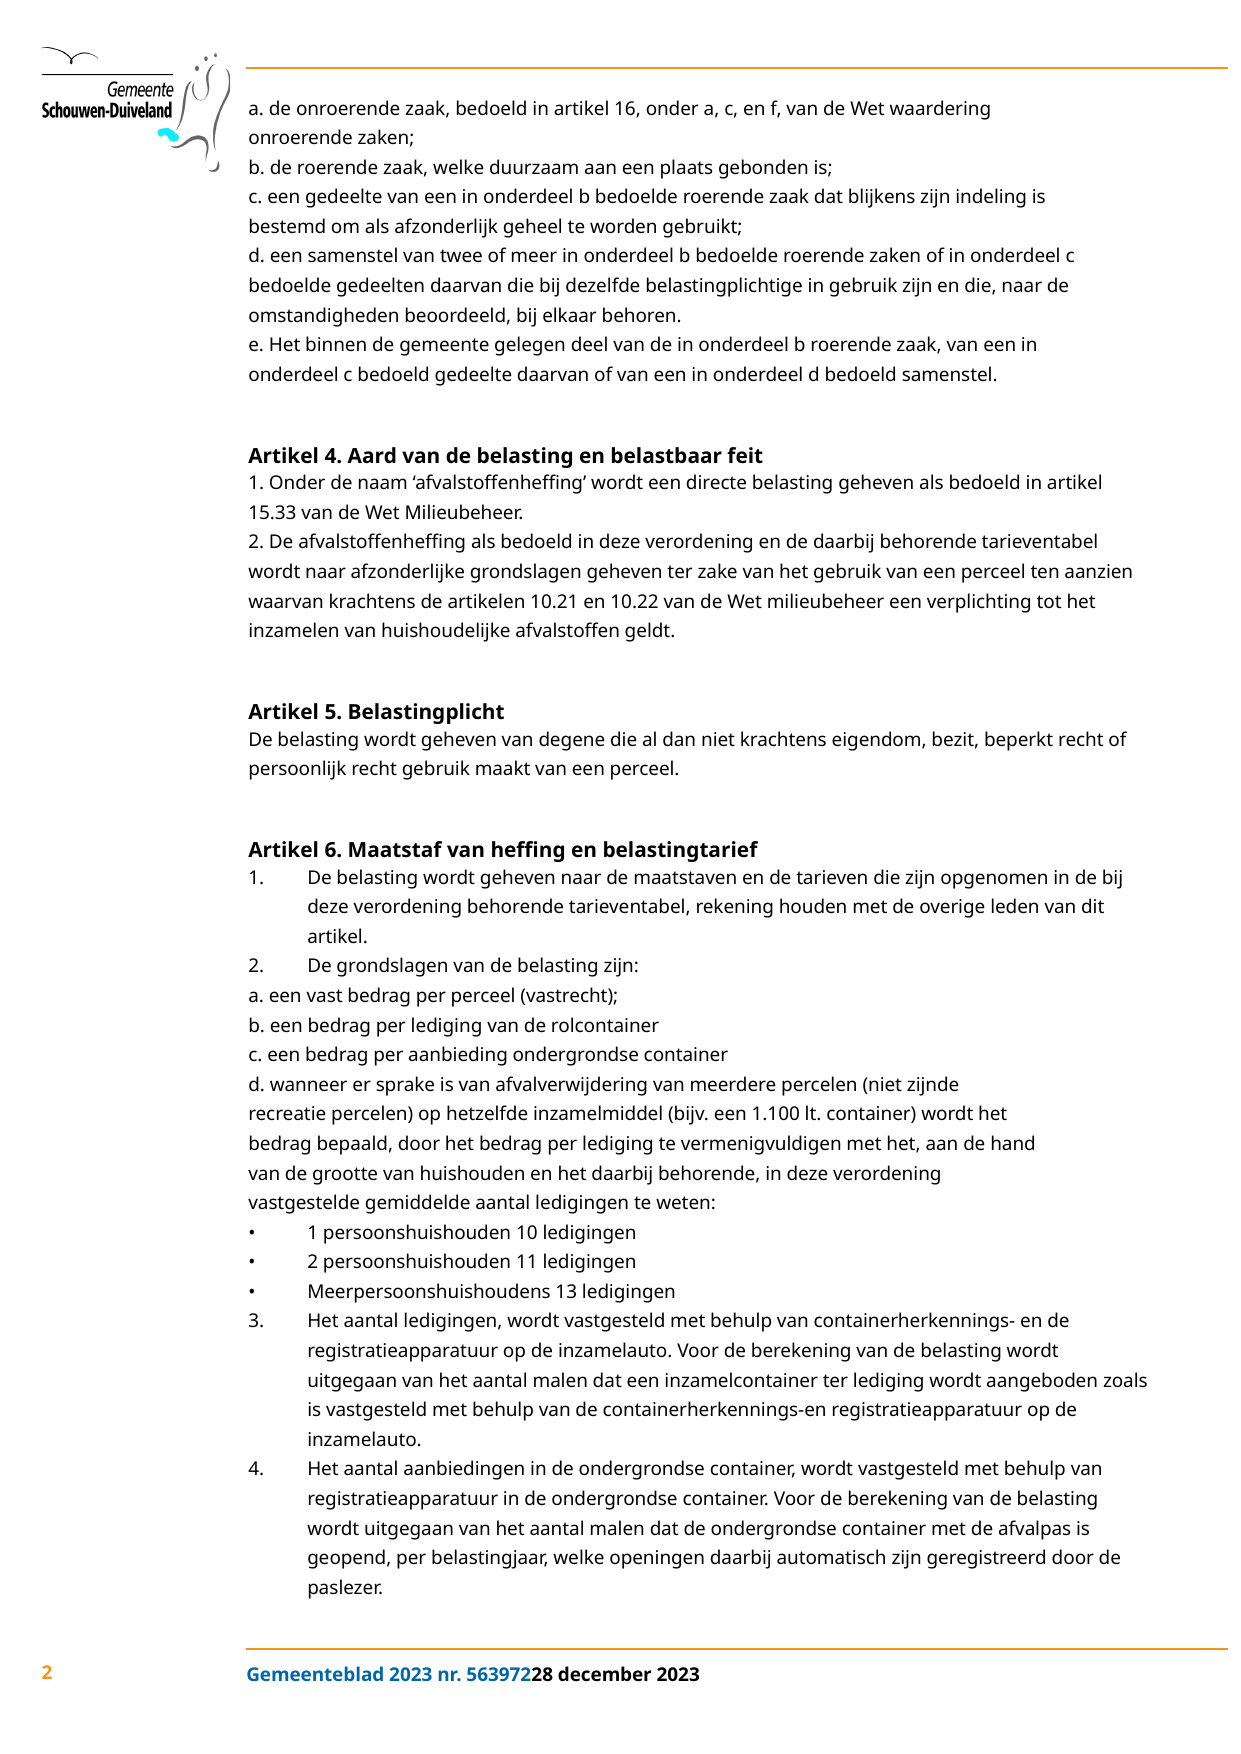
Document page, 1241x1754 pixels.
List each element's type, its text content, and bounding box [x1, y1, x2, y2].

text recreatie percelen) op hetzelfde inzamelmiddel (bijv. een 1.100 lt. container) wordt het [248, 1101, 1152, 1126]
text De belasting wordt geheven van degene die al dan niet krachtens eigendom, bezit, beperkt recht of persoonlijk recht gebruik maakt van een perceel. [248, 726, 1152, 781]
list De grondslagen van de belasting zijn: [248, 953, 1152, 978]
text c. een bedrag per aanbieding ondergrondse container [248, 1041, 1152, 1067]
text van de grootte van huishouden en het daarbij behorende, in deze verordening [248, 1160, 1152, 1185]
text b. een bedrag per lediging van de rolcontainer [248, 1012, 1152, 1037]
list Het aantal ledigingen, wordt vastgesteld met behulp van containerherkennings- en de registratieapparatuur op de inzamelauto. Voor de berekening van de belasting wordt uitgegaan van het aantal malen dat een inzamelcontainer ter lediging wordt aangeboden zoals is vastgesteld met behulp van de containerherkennings-en registratieapparatuur op de inzamelauto. [248, 1308, 1152, 1452]
list 1 persoonshuishouden 10 ledigingen [248, 1219, 1152, 1244]
picture [41, 47, 231, 172]
list Het aantal aanbiedingen in de ondergrondse container, wordt vastgesteld met behulp van registratieapparatuur in de ondergrondse container. Voor de berekening van de belasting wordt uitgegaan van het aantal malen dat de ondergrondse container met de afvalpas is geopend, per belastingjaar, welke openingen daarbij automatisch zijn geregistreerd door de paslezer. [248, 1456, 1152, 1599]
text bedoelde gedeelten daarvan die bij dezelfde belastingplichtige in gebruik zijn en die, naar de [248, 272, 1152, 298]
text Artikel 4. Aard van de belasting en belastbaar feit [248, 441, 1152, 469]
list Meerpersoonshuishoudens 13 ledigingen [248, 1278, 1152, 1304]
text a. een vast bedrag per perceel (vastrecht); [248, 982, 1152, 1008]
text b. de roerende zaak, welke duurzaam aan een plaats gebonden is; [248, 154, 1152, 180]
text 2. De afvalstoffenheffing als bedoeld in deze verordening en de daarbij behorende tarieventabel wordt naar afzonderlijke grondslagen geheven ter zake van het gebruik van een perceel ten aanzien waarvan krachtens de artikelen 10.21 en 10.22 van de Wet milieubeheer een verplichting tot het inzamelen van huishoudelijke afvalstoffen geldt. [248, 529, 1152, 643]
text onderdeel c bedoeld gedeelte daarvan of van een in onderdeel d bedoeld samenstel. [248, 361, 1152, 387]
text 1. Onder de naam ‘afvalstoffenheffing’ wordt een directe belasting geheven als bedoeld in artikel 15.33 van de Wet Milieubeheer. [248, 469, 1152, 525]
text bestemd om als afzonderlijk geheel te worden gebruikt; [248, 213, 1152, 239]
text d. wanneer er sprake is van afvalverwijdering van meerdere percelen (niet zijnde [248, 1071, 1152, 1097]
list De belasting wordt geheven naar de maatstaven en de tarieven die zijn opgenomen in de bij deze verordening behorende tarieventabel, rekening houden met de overige leden van dit artikel. [248, 864, 1152, 949]
text omstandigheden beoordeeld, bij elkaar behoren. [248, 302, 1152, 328]
text a. de onroerende zaak, bedoeld in artikel 16, onder a, c, en f, van de Wet waardering [248, 95, 1152, 121]
text bedrag bepaald, door het bedrag per lediging te vermenigvuldigen met het, aan de hand [248, 1130, 1152, 1156]
text vastgestelde gemiddelde aantal ledigingen te weten: [248, 1189, 1152, 1215]
text Artikel 6. Maatstaf van heffing en belastingtarief [248, 835, 1152, 864]
text d. een samenstel van twee of meer in onderdeel b bedoelde roerende zaken of in onderdeel c [248, 243, 1152, 268]
text e. Het binnen de gemeente gelegen deel van de in onderdeel b roerende zaak, van een in [248, 331, 1152, 357]
text c. een gedeelte van een in onderdeel b bedoelde roerende zaak dat blijkens zijn indeling is [248, 183, 1152, 209]
text onroerende zaken; [248, 124, 1152, 150]
text Artikel 5. Belastingplicht [248, 697, 1152, 726]
list 2 persoonshuishouden 11 ledigingen [248, 1248, 1152, 1274]
